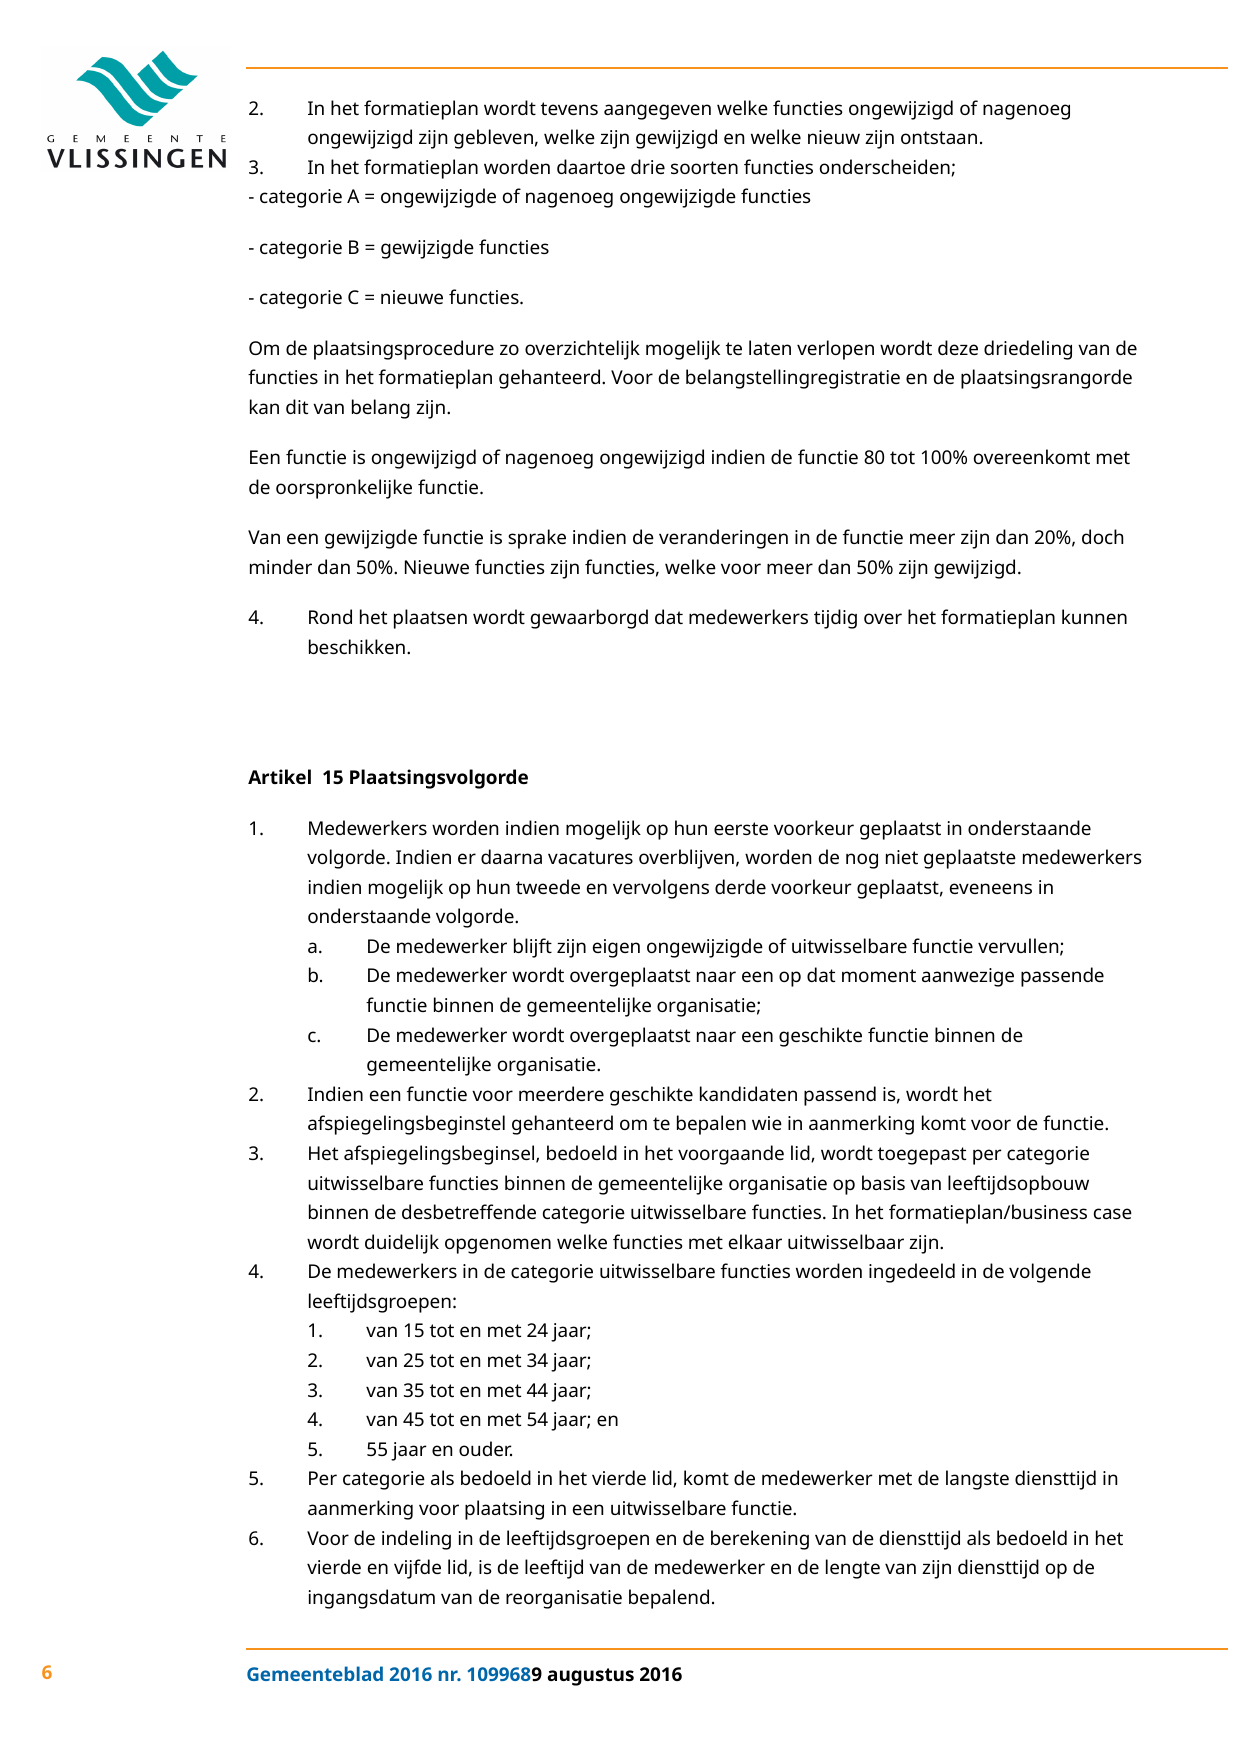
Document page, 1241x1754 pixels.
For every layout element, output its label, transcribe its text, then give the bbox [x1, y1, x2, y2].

text - categorie C = nieuwe functies. [248, 284, 1152, 310]
list van 15 tot en met 24 jaar; [307, 1318, 1152, 1343]
text - categorie B = gewijzigde functies [248, 234, 1152, 260]
text Om de plaatsingsprocedure zo overzichtelijk mogelijk te laten verlopen wordt deze driedeling van de functies in het formatieplan gehanteerd. Voor de belangstellingregistratie en de plaatsingsrangorde kan dit van belang zijn. [248, 335, 1152, 420]
list De medewerker wordt overgeplaatst naar een op dat moment aanwezige passende functie binnen de gemeentelijke organisatie; [307, 963, 1152, 1018]
list De medewerker wordt overgeplaatst naar een geschikte functie binnen de gemeentelijke organisatie. [307, 1022, 1152, 1077]
list van 35 tot en met 44 jaar; [307, 1377, 1152, 1403]
list Rond het plaatsen wordt gewaarborgd dat medewerkers tijdig over het formatieplan kunnen beschikken. [248, 604, 1152, 660]
picture [41, 47, 231, 172]
list van 25 tot en met 34 jaar; [307, 1347, 1152, 1373]
list In het formatieplan wordt tevens aangegeven welke functies ongewijzigd of nagenoeg ongewijzigd zijn gebleven, welke zijn gewijzigd en welke nieuw zijn ontstaan. [248, 95, 1152, 150]
text Artikel 15 Plaatsingsvolgorde [248, 764, 1152, 790]
list Per categorie als bedoeld in het vierde lid, komt de medewerker met de langste diensttijd in aanmerking voor plaatsing in een uitwisselbare functie. [248, 1466, 1152, 1521]
list 55 jaar en ouder. [307, 1436, 1152, 1462]
list De medewerkers in de categorie uitwisselbare functies worden ingedeeld in de volgende leeftijdsgroepen: [248, 1258, 1152, 1314]
text Een functie is ongewijzigd of nagenoeg ongewijzigd indien de functie 80 tot 100% overeenkomt met de oorspronkelijke functie. [248, 444, 1152, 500]
list Voor de indeling in de leeftijdsgroepen en de berekening van de diensttijd als bedoeld in het vierde en vijfde lid, is de leeftijd van de medewerker en de lengte van zijn diensttijd op de ingangsdatum van de reorganisatie bepalend. [248, 1525, 1152, 1610]
list De medewerker blijft zijn eigen ongewijzigde of uitwisselbare functie vervullen; [307, 933, 1152, 959]
list Indien een functie voor meerdere geschikte kandidaten passend is, wordt het afspiegelingsbeginstel gehanteerd om te bepalen wie in aanmerking komt voor de functie. [248, 1081, 1152, 1136]
text - categorie A = ongewijzigde of nagenoeg ongewijzigde functies [248, 183, 1152, 209]
list Het afspiegelingsbeginsel, bedoeld in het voorgaande lid, wordt toegepast per categorie uitwisselbare functies binnen de gemeentelijke organisatie op basis van leeftijdsopbouw binnen de desbetreffende categorie uitwisselbare functies. In het formatieplan/business case wordt duidelijk opgenomen welke functies met elkaar uitwisselbaar zijn. [248, 1140, 1152, 1255]
list van 45 tot en met 54 jaar; en [307, 1406, 1152, 1432]
list In het formatieplan worden daartoe drie soorten functies onderscheiden; [248, 154, 1152, 180]
list Medewerkers worden indien mogelijk op hun eerste voorkeur geplaatst in onderstaande volgorde. Indien er daarna vacatures overblijven, worden de nog niet geplaatste medewerkers indien mogelijk op hun tweede en vervolgens derde voorkeur geplaatst, eveneens in onderstaande volgorde. [248, 815, 1152, 929]
text Van een gewijzigde functie is sprake indien de veranderingen in de functie meer zijn dan 20%, doch minder dan 50%. Nieuwe functies zijn functies, welke voor meer dan 50% zijn gewijzigd. [248, 524, 1152, 580]
